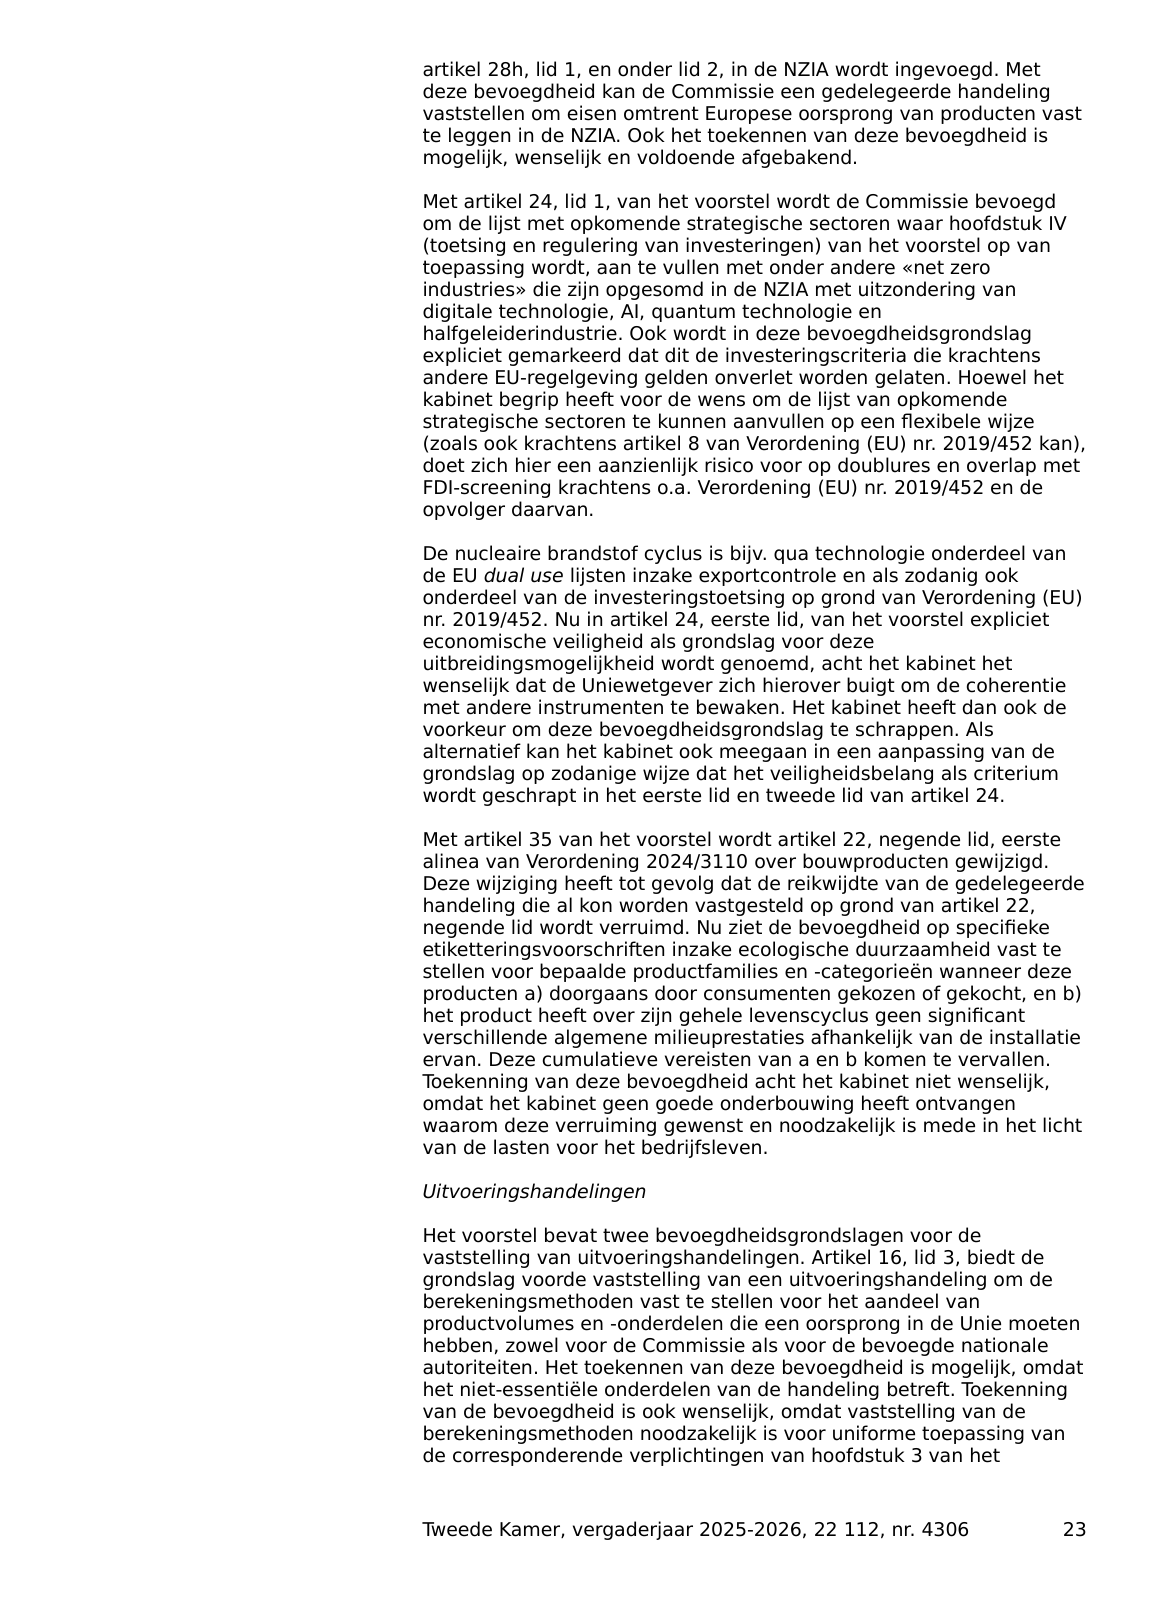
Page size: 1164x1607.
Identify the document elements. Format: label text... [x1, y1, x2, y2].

text artikel 28h, lid 1, en onder lid 2, in de NZIA wordt ingevoegd. Met deze bevoegdheid kan de Commissie een gedelegeerde handeling vaststellen om eisen omtrent Europese oorsprong van producten vast te leggen in de NZIA. Ook het toekennen van deze bevoegdheid is mogelijk, wenselijk en voldoende afgebakend. [422, 59, 1087, 169]
text Het voorstel bevat twee bevoegdheidsgrondslagen voor de vaststelling van uitvoeringshandelingen. Artikel 16, lid 3, biedt de grondslag voorde vaststelling van een uitvoeringshandeling om de berekeningsmethoden vast te stellen voor het aandeel van productvolumes en -onderdelen die een oorsprong in de Unie moeten hebben, zowel voor de Commissie als voor de bevoegde nationale autoriteiten. Het toekennen van deze bevoegdheid is mogelijk, omdat het niet-essentiële onderdelen van de handeling betreft. Toekenning van de bevoegdheid is ook wenselijk, omdat vaststelling van de berekeningsmethoden noodzakelijk is voor uniforme toepassing van de corresponderende verplichtingen van hoofdstuk 3 van het [422, 1225, 1087, 1467]
subtitle Uitvoeringshandelingen [422, 1181, 1087, 1203]
text Met artikel 24, lid 1, van het voorstel wordt de Commissie bevoegd om de lijst met opkomende strategische sectoren waar hoofdstuk IV (toetsing en regulering van investeringen) van het voorstel op van toepassing wordt, aan te vullen met onder andere «net zero industries» die zijn opgesomd in de NZIA met uitzondering van digitale technologie, AI, quantum technologie en halfgeleiderindustrie. Ook wordt in deze bevoegdheidsgrondslag expliciet gemarkeerd dat dit de investeringscriteria die krachtens andere EU-regelgeving gelden onverlet worden gelaten. Hoewel het kabinet begrip heeft voor de wens om de lijst van opkomende strategische sectoren te kunnen aanvullen op een flexibele wijze (zoals ook krachtens artikel 8 van Verordening (EU) nr. 2019/452 kan), doet zich hier een aanzienlijk risico voor op doublures en overlap met FDI-screening krachtens o.a. Verordening (EU) nr. 2019/452 en de opvolger daarvan. [422, 191, 1087, 521]
text De nucleaire brandstof cyclus is bijv. qua technologie onderdeel van de EU dual use lijsten inzake exportcontrole en als zodanig ook onderdeel van de investeringstoetsing op grond van Verordening (EU) nr. 2019/452. Nu in artikel 24, eerste lid, van het voorstel expliciet economische veiligheid als grondslag voor deze uitbreidingsmogelijkheid wordt genoemd, acht het kabinet het wenselijk dat de Uniewetgever zich hierover buigt om de coherentie met andere instrumenten te bewaken. Het kabinet heeft dan ook de voorkeur om deze bevoegdheidsgrondslag te schrappen. Als alternatief kan het kabinet ook meegaan in een aanpassing van de grondslag op zodanige wijze dat het veiligheidsbelang als criterium wordt geschrapt in het eerste lid en tweede lid van artikel 24. [422, 543, 1087, 807]
text Met artikel 35 van het voorstel wordt artikel 22, negende lid, eerste alinea van Verordening 2024/3110 over bouwproducten gewijzigd. Deze wijziging heeft tot gevolg dat de reikwijdte van de gedelegeerde handeling die al kon worden vastgesteld op grond van artikel 22, negende lid wordt verruimd. Nu ziet de bevoegdheid op specifieke etiketteringsvoorschriften inzake ecologische duurzaamheid vast te stellen voor bepaalde productfamilies en -categorieën wanneer deze producten a) doorgaans door consumenten gekozen of gekocht, en b) het product heeft over zijn gehele levenscyclus geen significant verschillende algemene milieuprestaties afhankelijk van de installatie ervan. Deze cumulatieve vereisten van a en b komen te vervallen. Toekenning van deze bevoegdheid acht het kabinet niet wenselijk, omdat het kabinet geen goede onderbouwing heeft ontvangen waarom deze verruiming gewenst en noodzakelijk is mede in het licht van de lasten voor het bedrijfsleven. [422, 829, 1087, 1159]
